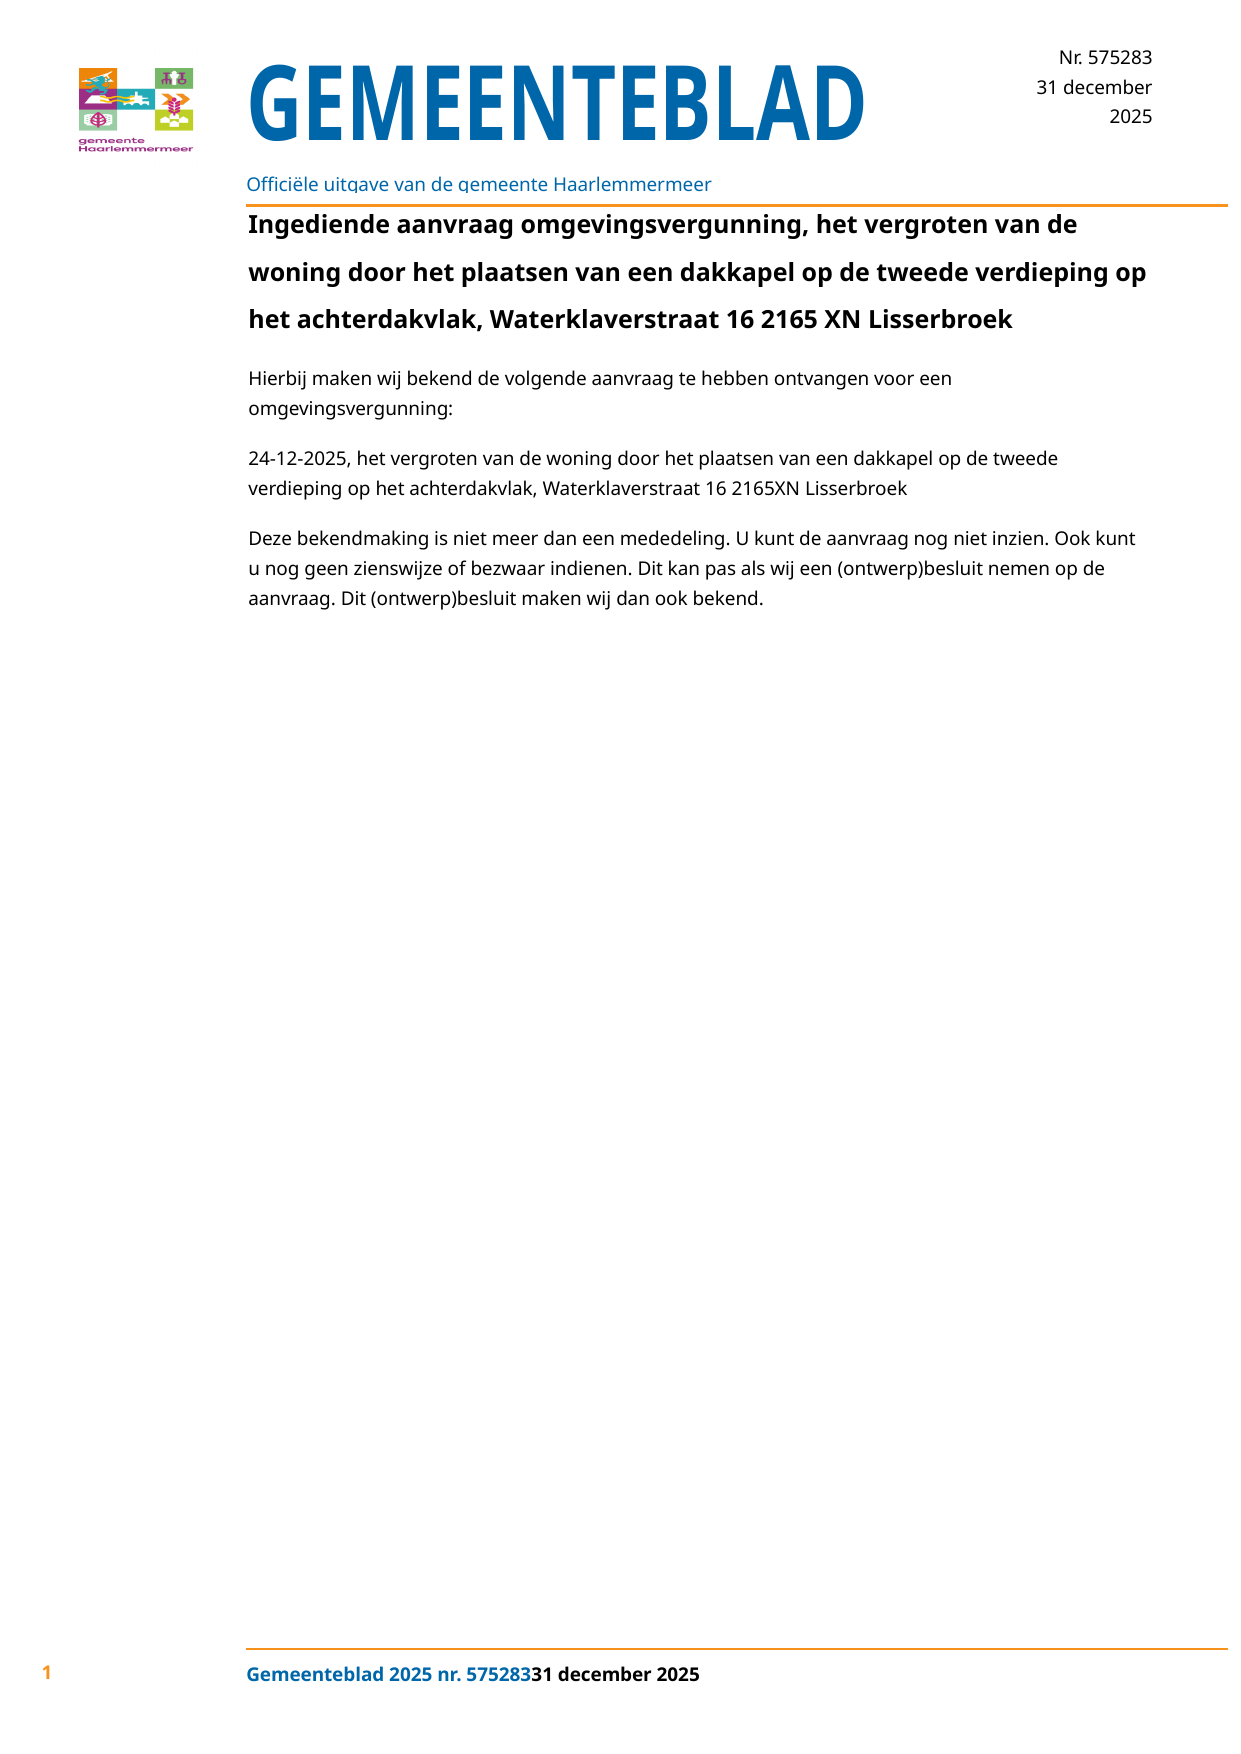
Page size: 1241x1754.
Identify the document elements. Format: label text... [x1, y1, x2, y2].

text Ingediende aanvraag omgevingsvergunning, het vergroten van de woning door het plaatsen van een dakkapel op de tweede verdieping op het achterdakvlak, Waterklaverstraat 16 2165 XN Lisserbroek [248, 207, 1152, 336]
text Hierbij maken wij bekend de volgende aanvraag te hebben ontvangen voor een omgevingsvergunning: [248, 366, 1152, 421]
text 24-12-2025, het vergroten van de woning door het plaatsen van een dakkapel op de tweede verdieping op het achterdakvlak, Waterklaverstraat 16 2165XN Lisserbroek [248, 446, 1152, 501]
text Deze bekendmaking is niet meer dan een mededeling. U kunt de aanvraag nog niet inzien. Ook kunt u nog geen zienswijze of bezwaar indienen. Dit kan pas als wij een (ontwerp)besluit nemen op de aanvraag. Dit (ontwerp)besluit maken wij dan ook bekend. [248, 526, 1152, 610]
picture [41, 47, 231, 172]
